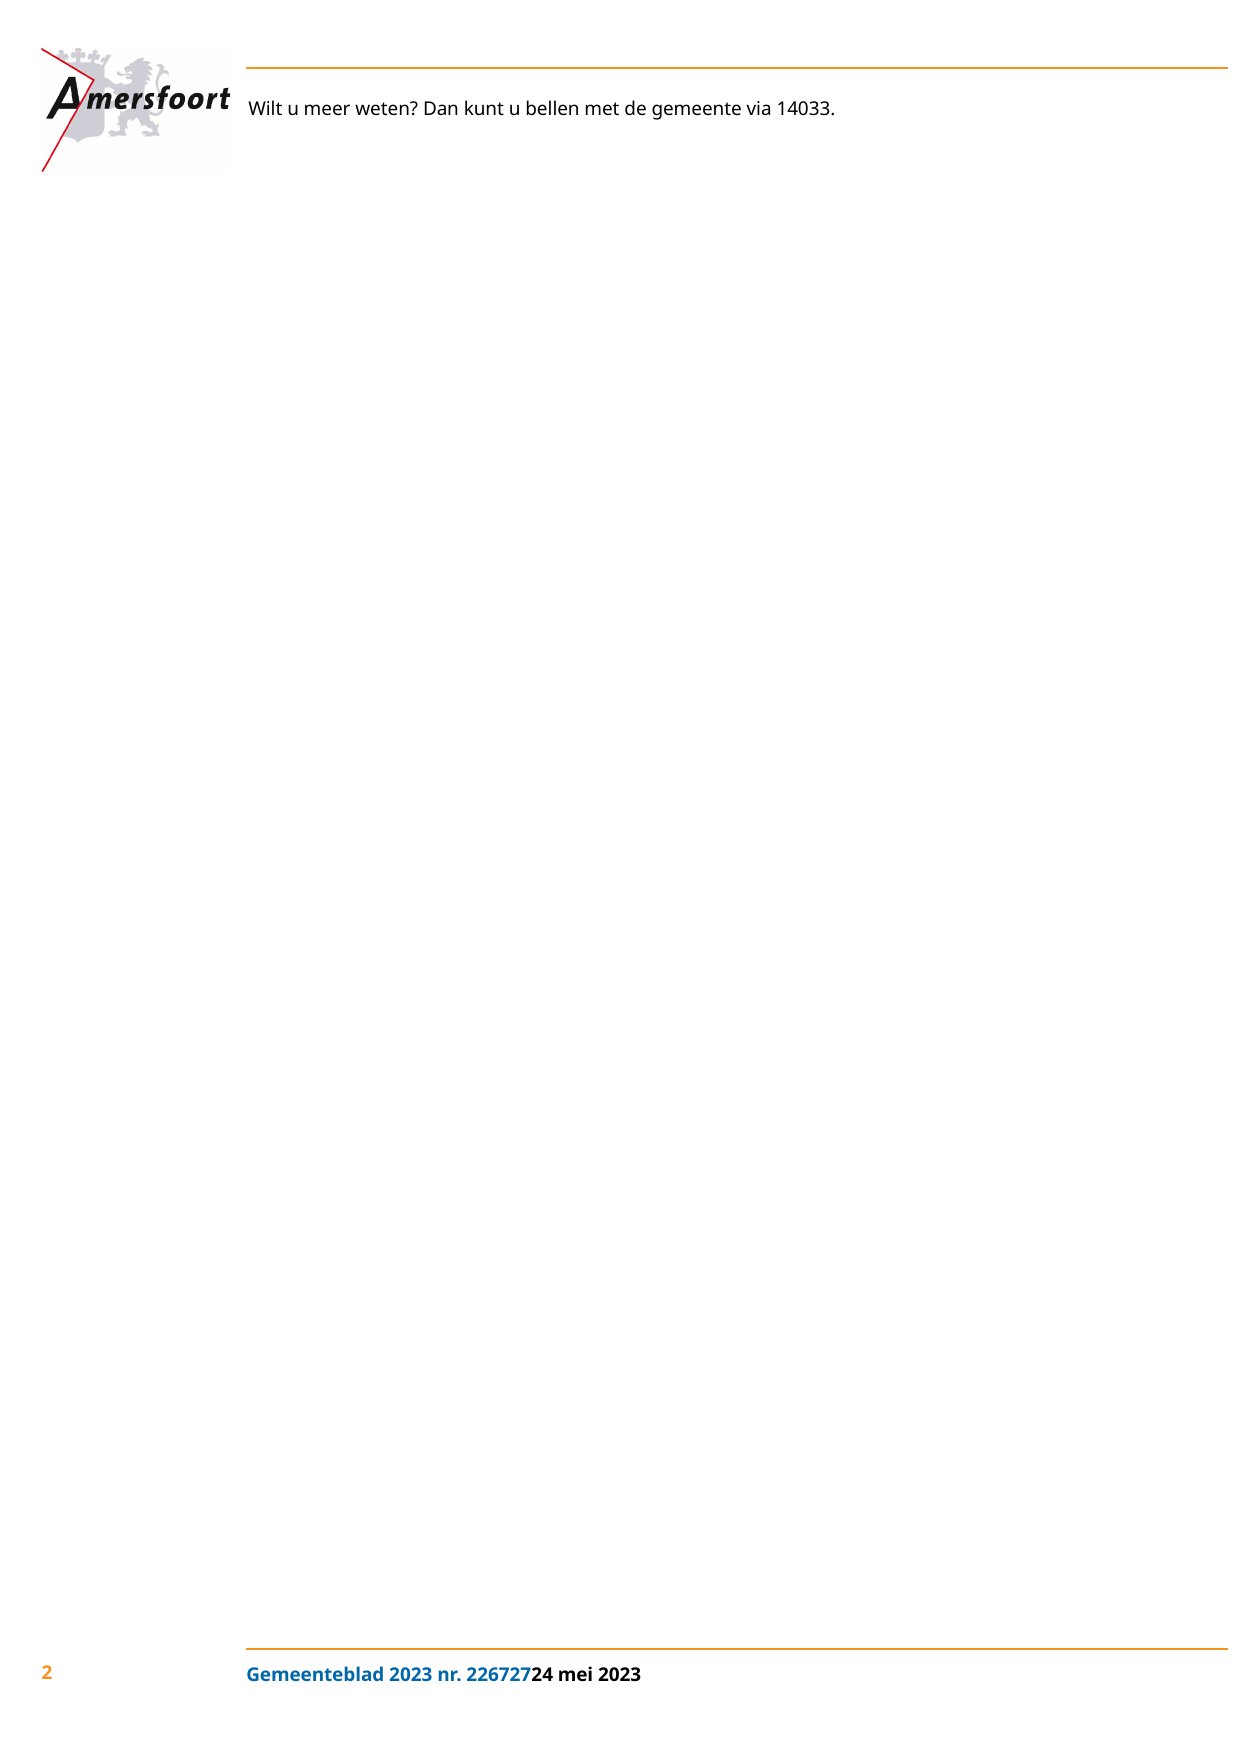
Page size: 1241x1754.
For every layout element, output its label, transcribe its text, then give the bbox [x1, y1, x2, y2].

picture [41, 47, 231, 172]
text Wilt u meer weten? Dan kunt u bellen met de gemeente via 14033. [248, 95, 1152, 121]
